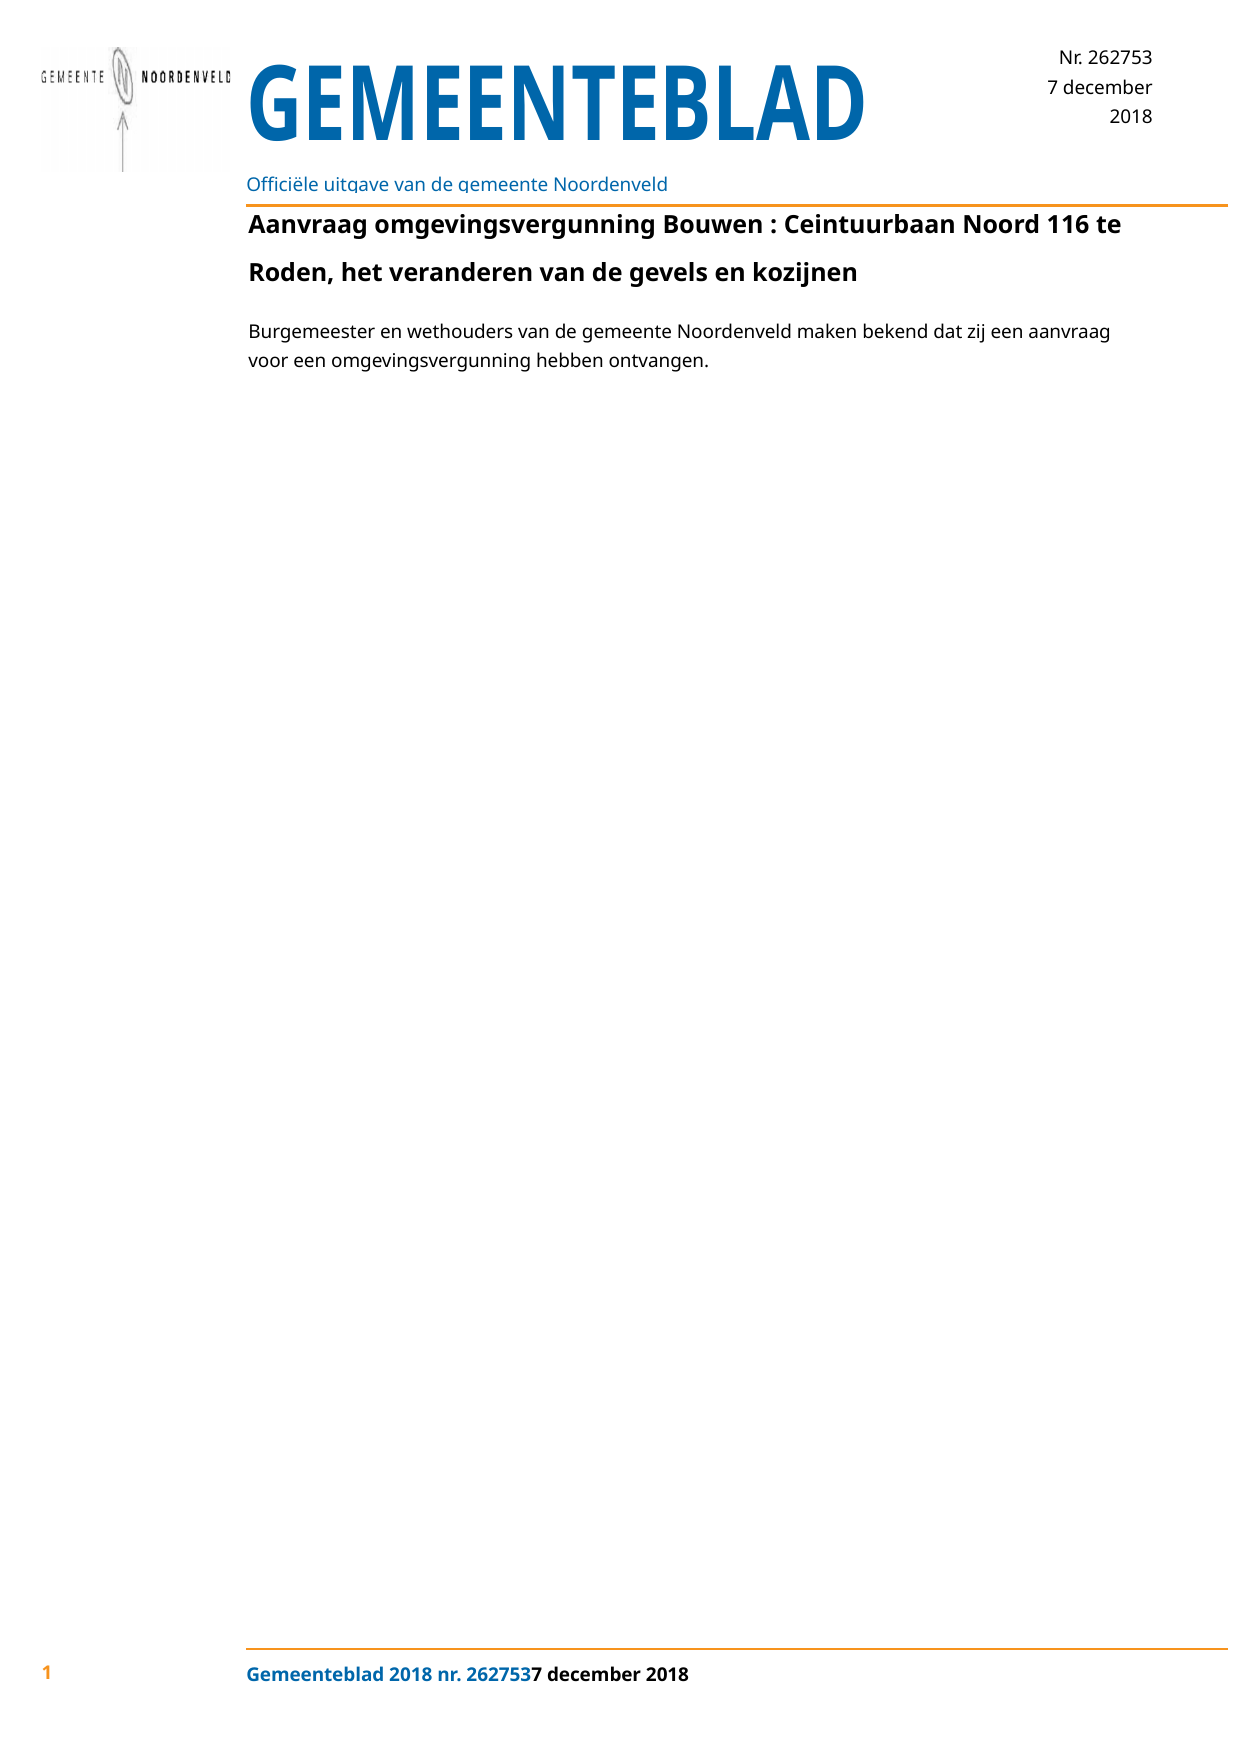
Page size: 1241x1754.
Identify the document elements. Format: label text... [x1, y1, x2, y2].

text Aanvraag omgevingsvergunning Bouwen : Ceintuurbaan Noord 116 te Roden, het veranderen van de gevels en kozijnen [248, 207, 1152, 288]
picture [41, 47, 231, 172]
text Burgemeester en wethouders van de gemeente Noordenveld maken bekend dat zij een aanvraag voor een omgevingsvergunning hebben ontvangen. [248, 318, 1152, 373]
